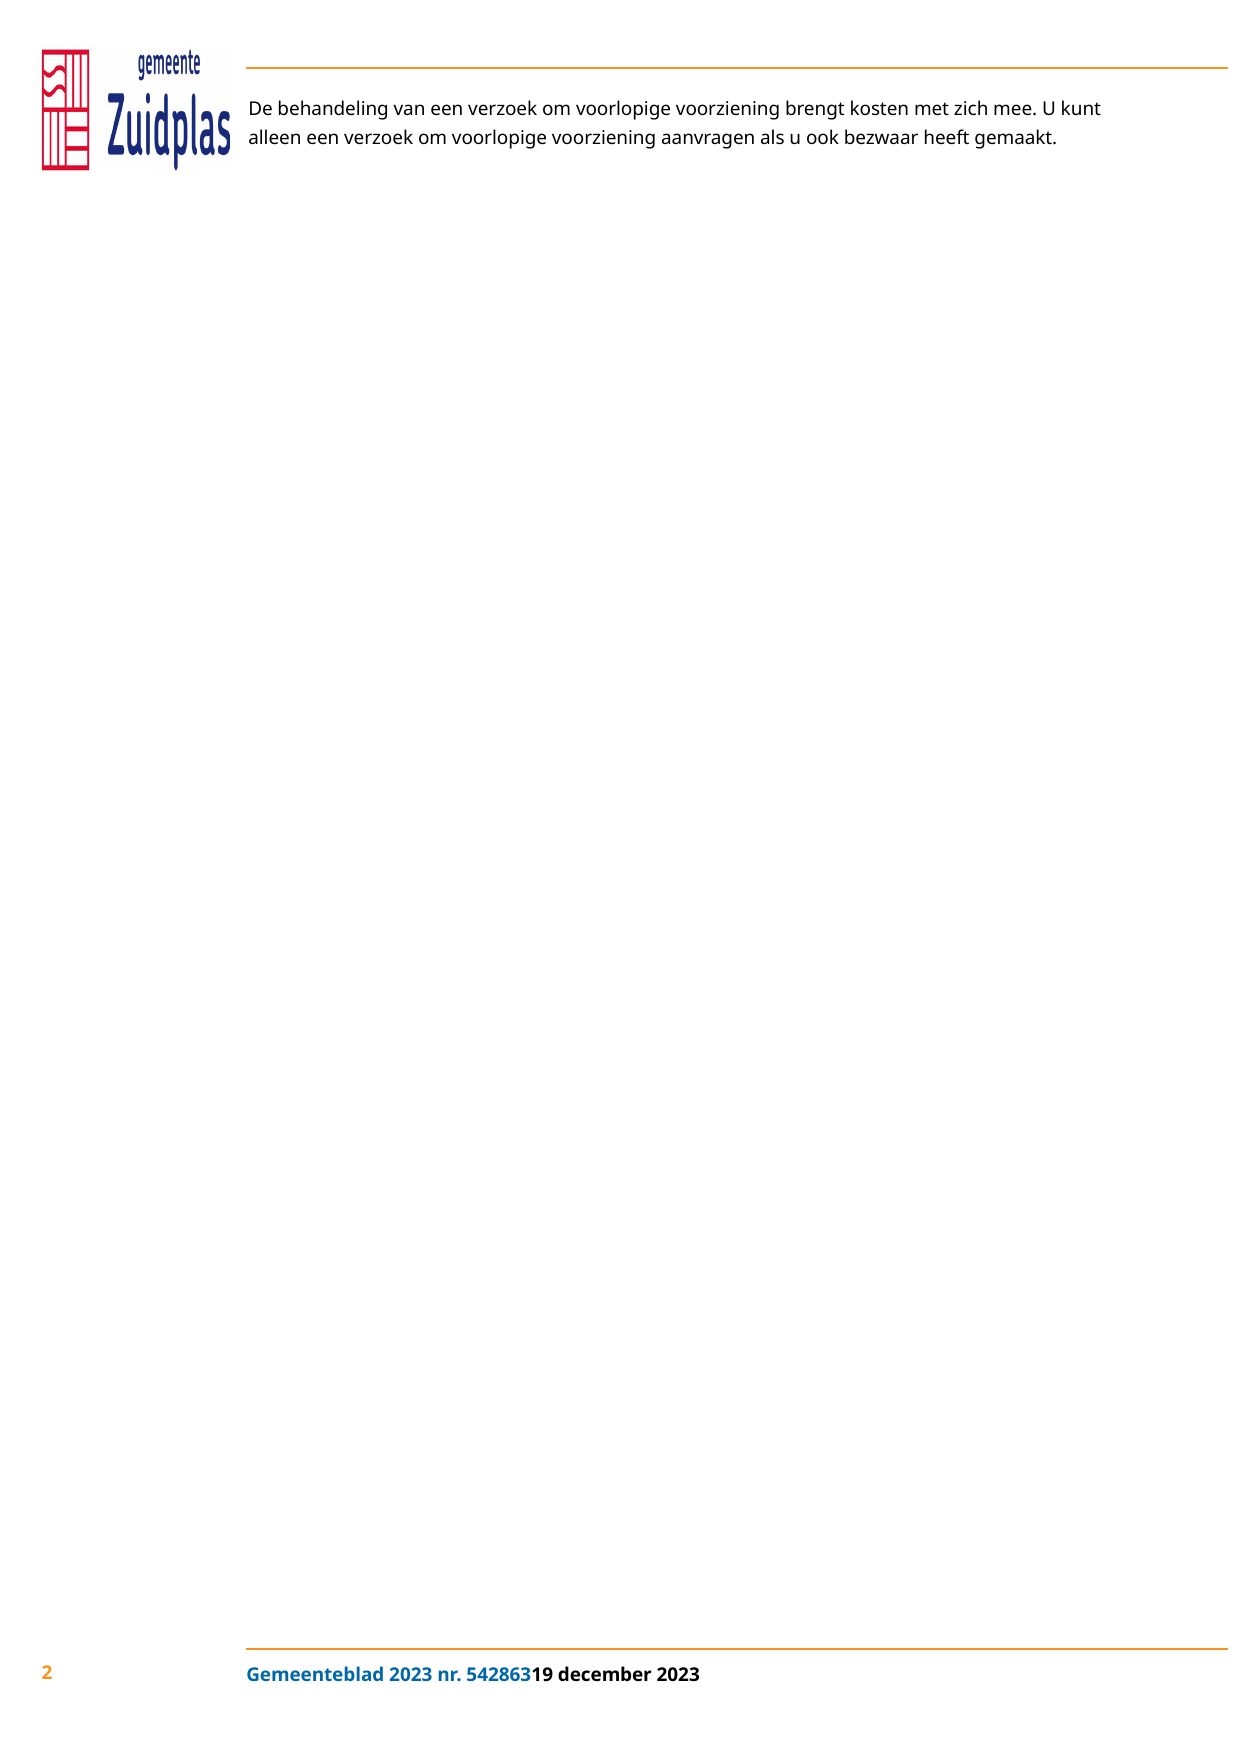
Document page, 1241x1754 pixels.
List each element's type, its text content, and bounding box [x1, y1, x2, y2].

text De behandeling van een verzoek om voorlopige voorziening brengt kosten met zich mee. U kunt alleen een verzoek om voorlopige voorziening aanvragen als u ook bezwaar heeft gemaakt. [248, 95, 1152, 150]
picture [41, 47, 231, 172]
